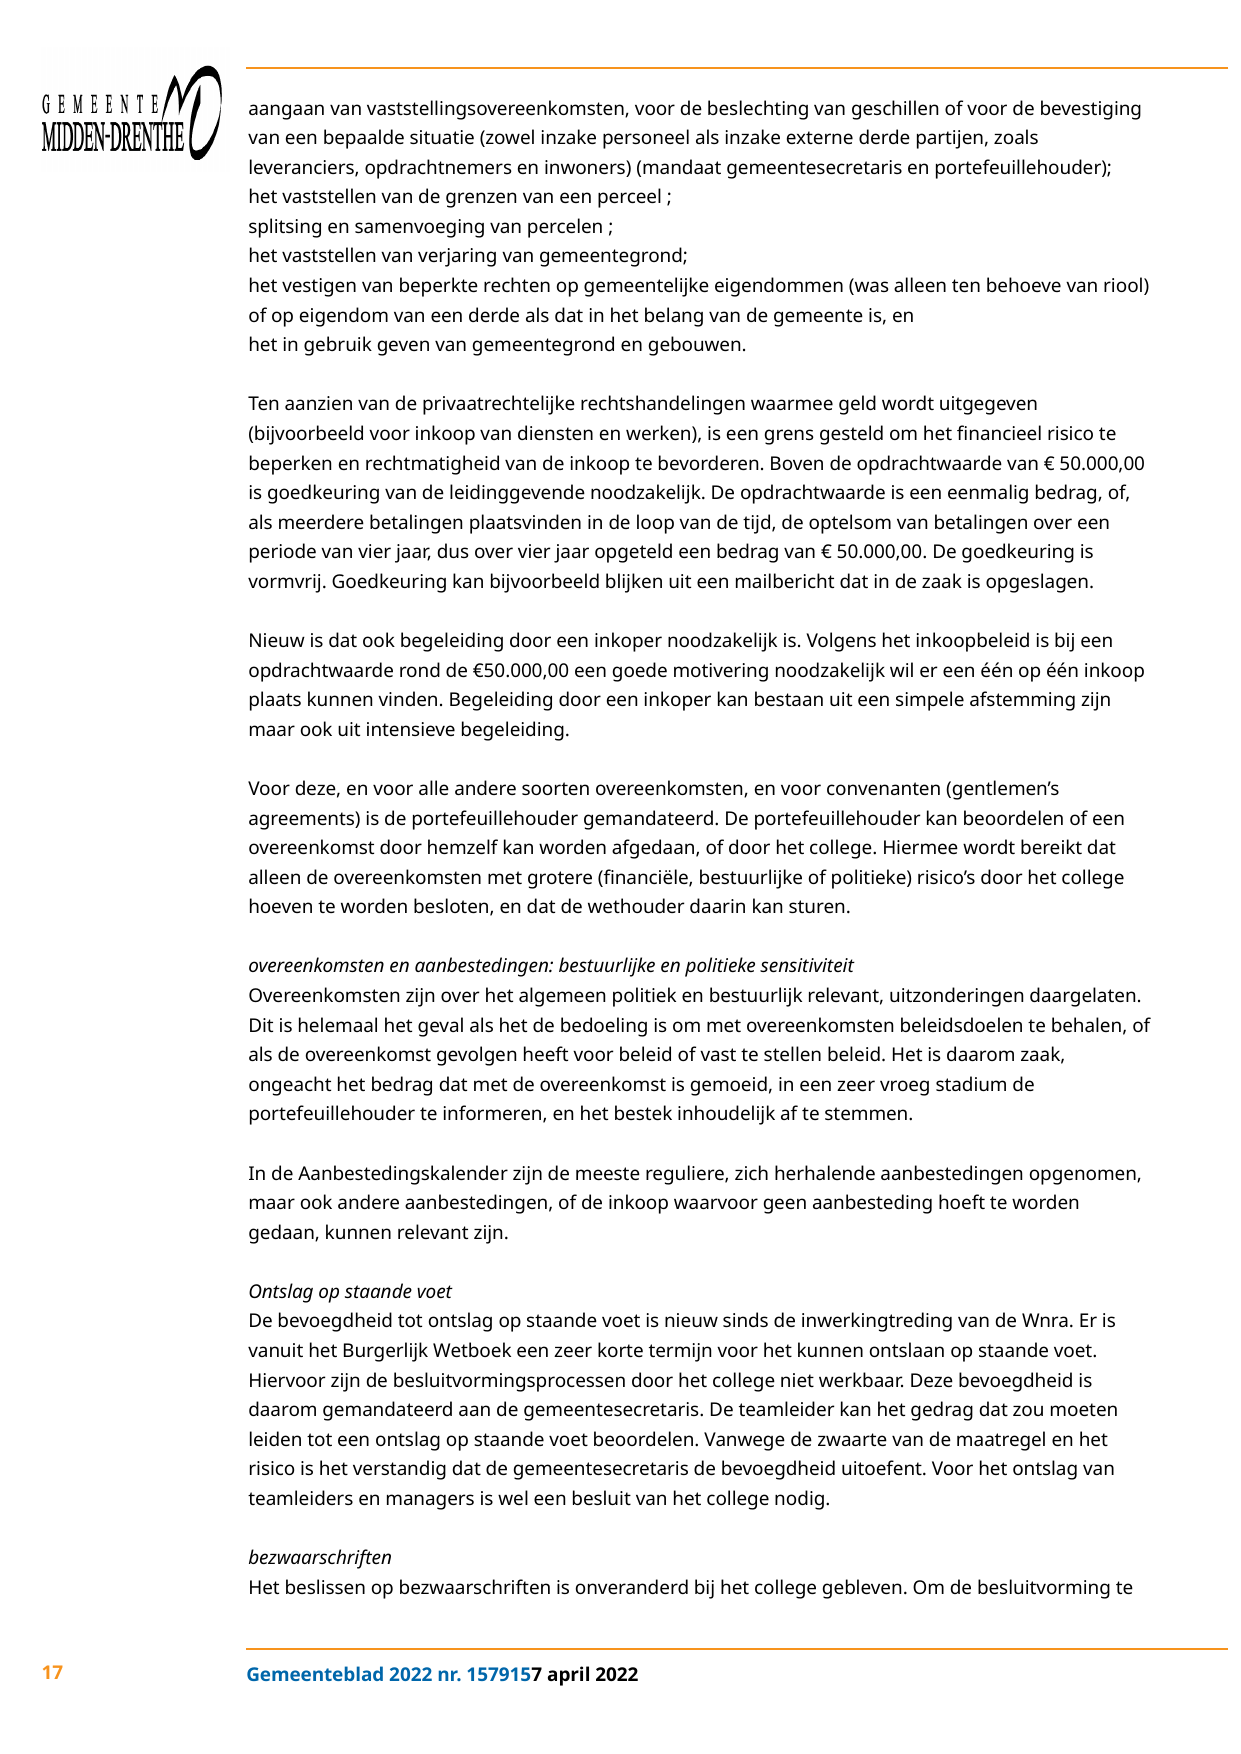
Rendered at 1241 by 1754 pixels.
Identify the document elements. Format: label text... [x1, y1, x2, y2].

text De bevoegdheid tot ontslag op staande voet is nieuw sinds de inwerkingtreding van de Wnra. Er is vanuit het Burgerlijk Wetboek een zeer korte termijn voor het kunnen ontslaan op staande voet. Hiervoor zijn de besluitvormingsprocessen door het college niet werkbaar. Deze bevoegdheid is daarom gemandateerd aan de gemeentesecretaris. De teamleider kan het gedrag dat zou moeten leiden tot een ontslag op staande voet beoordelen. Vanwege de zwaarte van de maatregel en het risico is het verstandig dat de gemeentesecretaris de bevoegdheid uitoefent. Voor het ontslag van teamleiders en managers is wel een besluit van het college nodig. [248, 1308, 1152, 1511]
picture [41, 47, 231, 172]
text het vestigen van beperkte rechten op gemeentelijke eigendommen (was alleen ten behoeve van riool) of op eigendom van een derde als dat in het belang van de gemeente is, en [248, 272, 1152, 328]
text Voor deze, en voor alle andere soorten overeenkomsten, en voor convenanten (gentlemen’s agreements) is de portefeuillehouder gemandateerd. De portefeuillehouder kan beoordelen of een overeenkomst door hemzelf kan worden afgedaan, of door het college. Hiermee wordt bereikt dat alleen de overeenkomsten met grotere (financiële, bestuurlijke of politieke) risico’s door het college hoeven te worden besloten, en dat de wethouder daarin kan sturen. [248, 775, 1152, 919]
text In de Aanbestedingskalender zijn de meeste reguliere, zich herhalende aanbestedingen opgenomen, maar ook andere aanbestedingen, of de inkoop waarvoor geen aanbesteding hoeft te worden gedaan, kunnen relevant zijn. [248, 1160, 1152, 1245]
text Ten aanzien van de privaatrechtelijke rechtshandelingen waarmee geld wordt uitgegeven (bijvoorbeeld voor inkoop van diensten en werken), is een grens gesteld om het financieel risico te beperken en rechtmatigheid van de inkoop te bevorderen. Boven de opdrachtwaarde van € 50.000,00 is goedkeuring van de leidinggevende noodzakelijk. De opdrachtwaarde is een eenmalig bedrag, of, als meerdere betalingen plaatsvinden in de loop van de tijd, de optelsom van betalingen over een periode van vier jaar, dus over vier jaar opgeteld een bedrag van € 50.000,00. De goedkeuring is vormvrij. Goedkeuring kan bijvoorbeeld blijken uit een mailbericht dat in de zaak is opgeslagen. [248, 391, 1152, 594]
text het in gebruik geven van gemeentegrond en gebouwen. [248, 331, 1152, 357]
text splitsing en samenvoeging van percelen ; [248, 213, 1152, 239]
text Het beslissen op bezwaarschriften is onveranderd bij het college gebleven. Om de besluitvorming te [248, 1574, 1152, 1600]
text Overeenkomsten zijn over het algemeen politiek en bestuurlijk relevant, uitzonderingen daargelaten. Dit is helemaal het geval als het de bedoeling is om met overeenkomsten beleidsdoelen te behalen, of als de overeenkomst gevolgen heeft voor beleid of vast te stellen beleid. Het is daarom zaak, ongeacht het bedrag dat met de overeenkomst is gemoeid, in een zeer vroeg stadium de portefeuillehouder te informeren, en het bestek inhoudelijk af te stemmen. [248, 982, 1152, 1126]
text aangaan van vaststellingsovereenkomsten, voor de beslechting van geschillen of voor de bevestiging van een bepaalde situatie (zowel inzake personeel als inzake externe derde partijen, zoals leveranciers, opdrachtnemers en inwoners) (mandaat gemeentesecretaris en portefeuillehouder); [248, 95, 1152, 180]
text Ontslag op staande voet [248, 1278, 1152, 1304]
text het vaststellen van de grenzen van een perceel ; [248, 183, 1152, 209]
text het vaststellen van verjaring van gemeentegrond; [248, 243, 1152, 268]
text bezwaarschriften [248, 1544, 1152, 1570]
text overeenkomsten en aanbestedingen: bestuurlijke en politieke sensitiviteit [248, 953, 1152, 978]
text Nieuw is dat ook begeleiding door een inkoper noodzakelijk is. Volgens het inkoopbeleid is bij een opdrachtwaarde rond de €50.000,00 een goede motivering noodzakelijk wil er een één op één inkoop plaats kunnen vinden. Begeleiding door een inkoper kan bestaan uit een simpele afstemming zijn maar ook uit intensieve begeleiding. [248, 627, 1152, 742]
